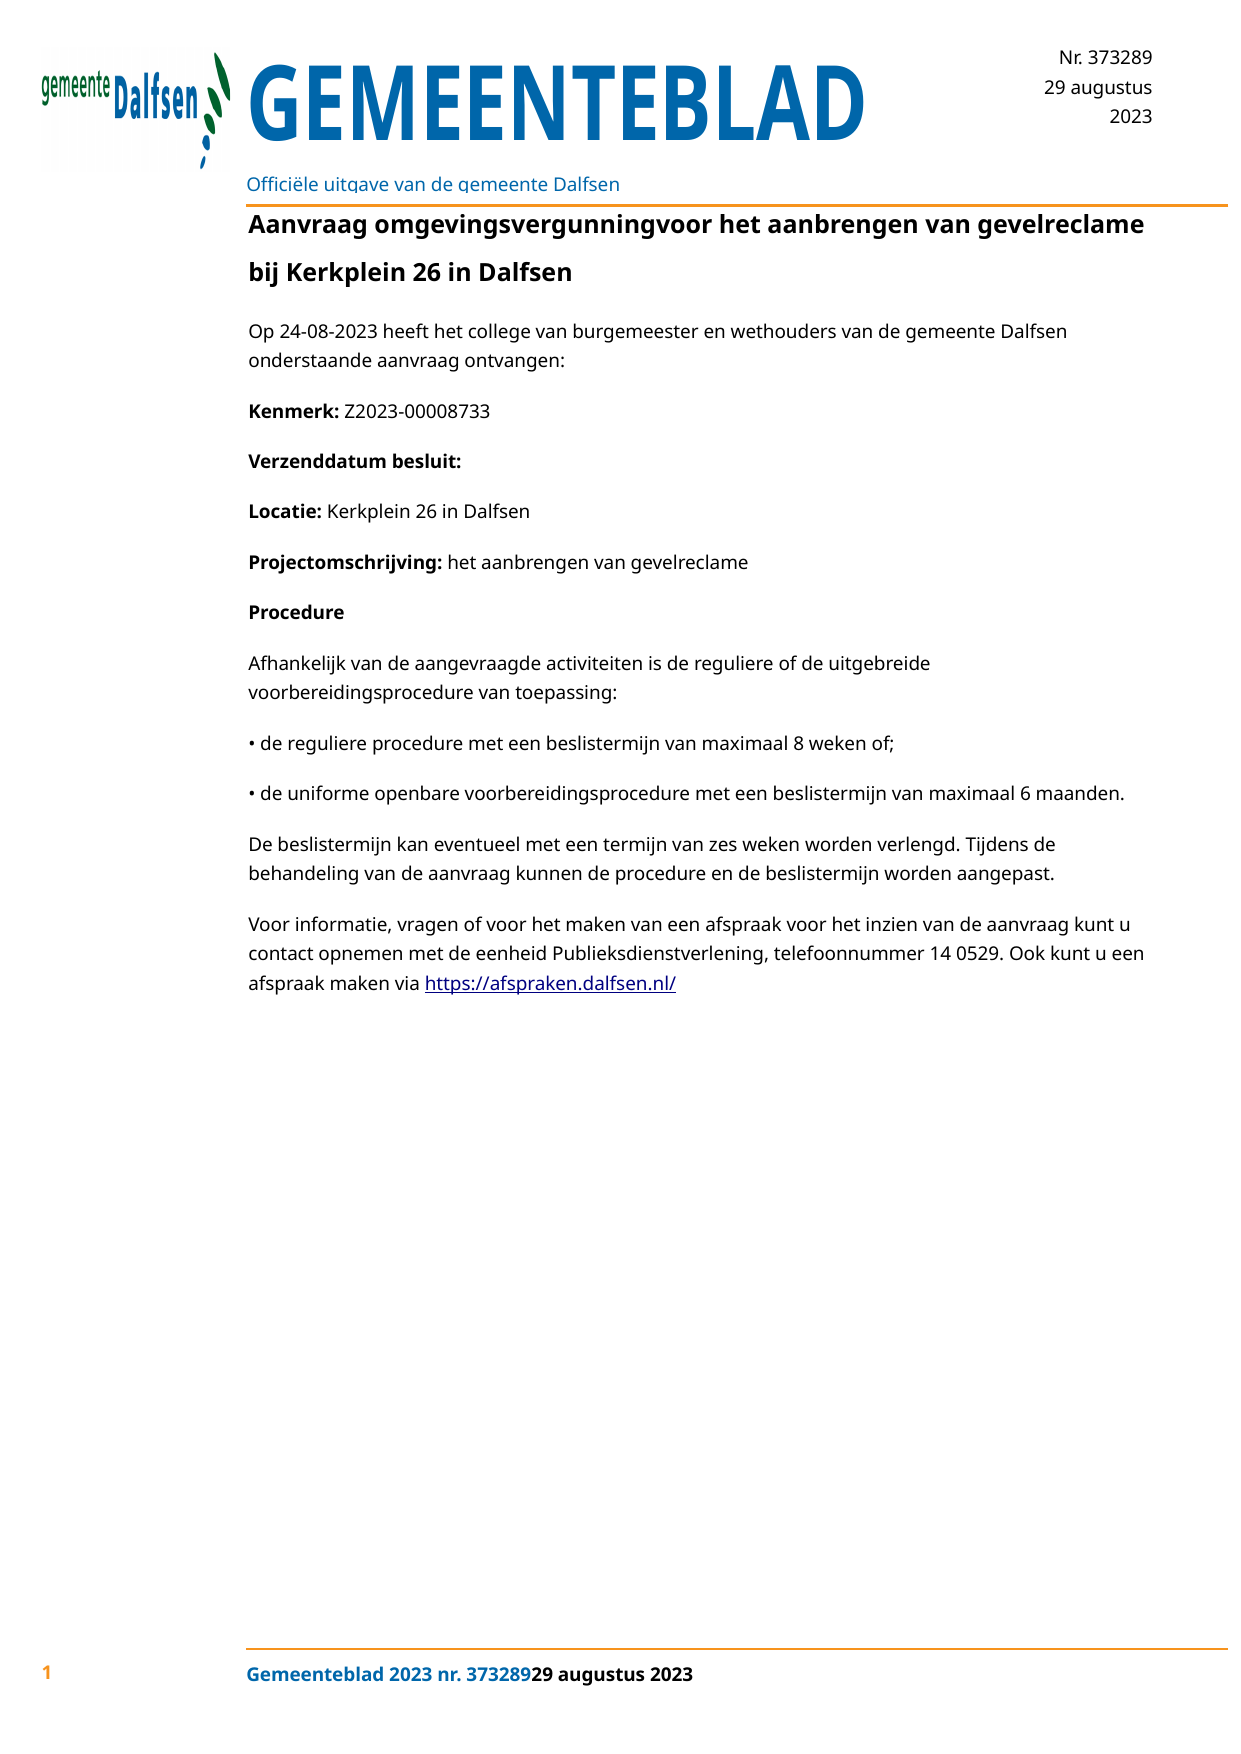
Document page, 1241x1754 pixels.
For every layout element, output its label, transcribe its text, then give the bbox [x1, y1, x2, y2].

text Procedure [248, 599, 1152, 625]
text Kenmerk: Z2023-00008733 [248, 398, 1152, 424]
text • de reguliere procedure met een beslistermijn van maximaal 8 weken of; [248, 730, 1152, 756]
text Voor informatie, vragen of voor het maken van een afspraak voor het inzien van de aanvraag kunt u contact opnemen met de eenheid Publieksdienstverlening, telefoonnummer 14 0529. Ook kunt u een afspraak maken via https://afspraken.dalfsen.nl/ [248, 911, 1152, 996]
text Locatie: Kerkplein 26 in Dalfsen [248, 499, 1152, 524]
text Afhankelijk van de aangevraagde activiteiten is de reguliere of de uitgebreide voorbereidingsprocedure van toepassing: [248, 650, 1152, 705]
text • de uniforme openbare voorbereidingsprocedure met een beslistermijn van maximaal 6 maanden. [248, 780, 1152, 806]
picture [41, 47, 231, 172]
text Projectomschrijving: het aanbrengen van gevelreclame [248, 549, 1152, 575]
text Aanvraag omgevingsvergunningvoor het aanbrengen van gevelreclame bij Kerkplein 26 in Dalfsen [248, 207, 1152, 288]
text Op 24-08-2023 heeft het college van burgemeester en wethouders van de gemeente Dalfsen onderstaande aanvraag ontvangen: [248, 318, 1152, 373]
text De beslistermijn kan eventueel met een termijn van zes weken worden verlengd. Tijdens de behandeling van de aanvraag kunnen de procedure en de beslistermijn worden aangepast. [248, 831, 1152, 886]
text Verzenddatum besluit: [248, 448, 1152, 474]
